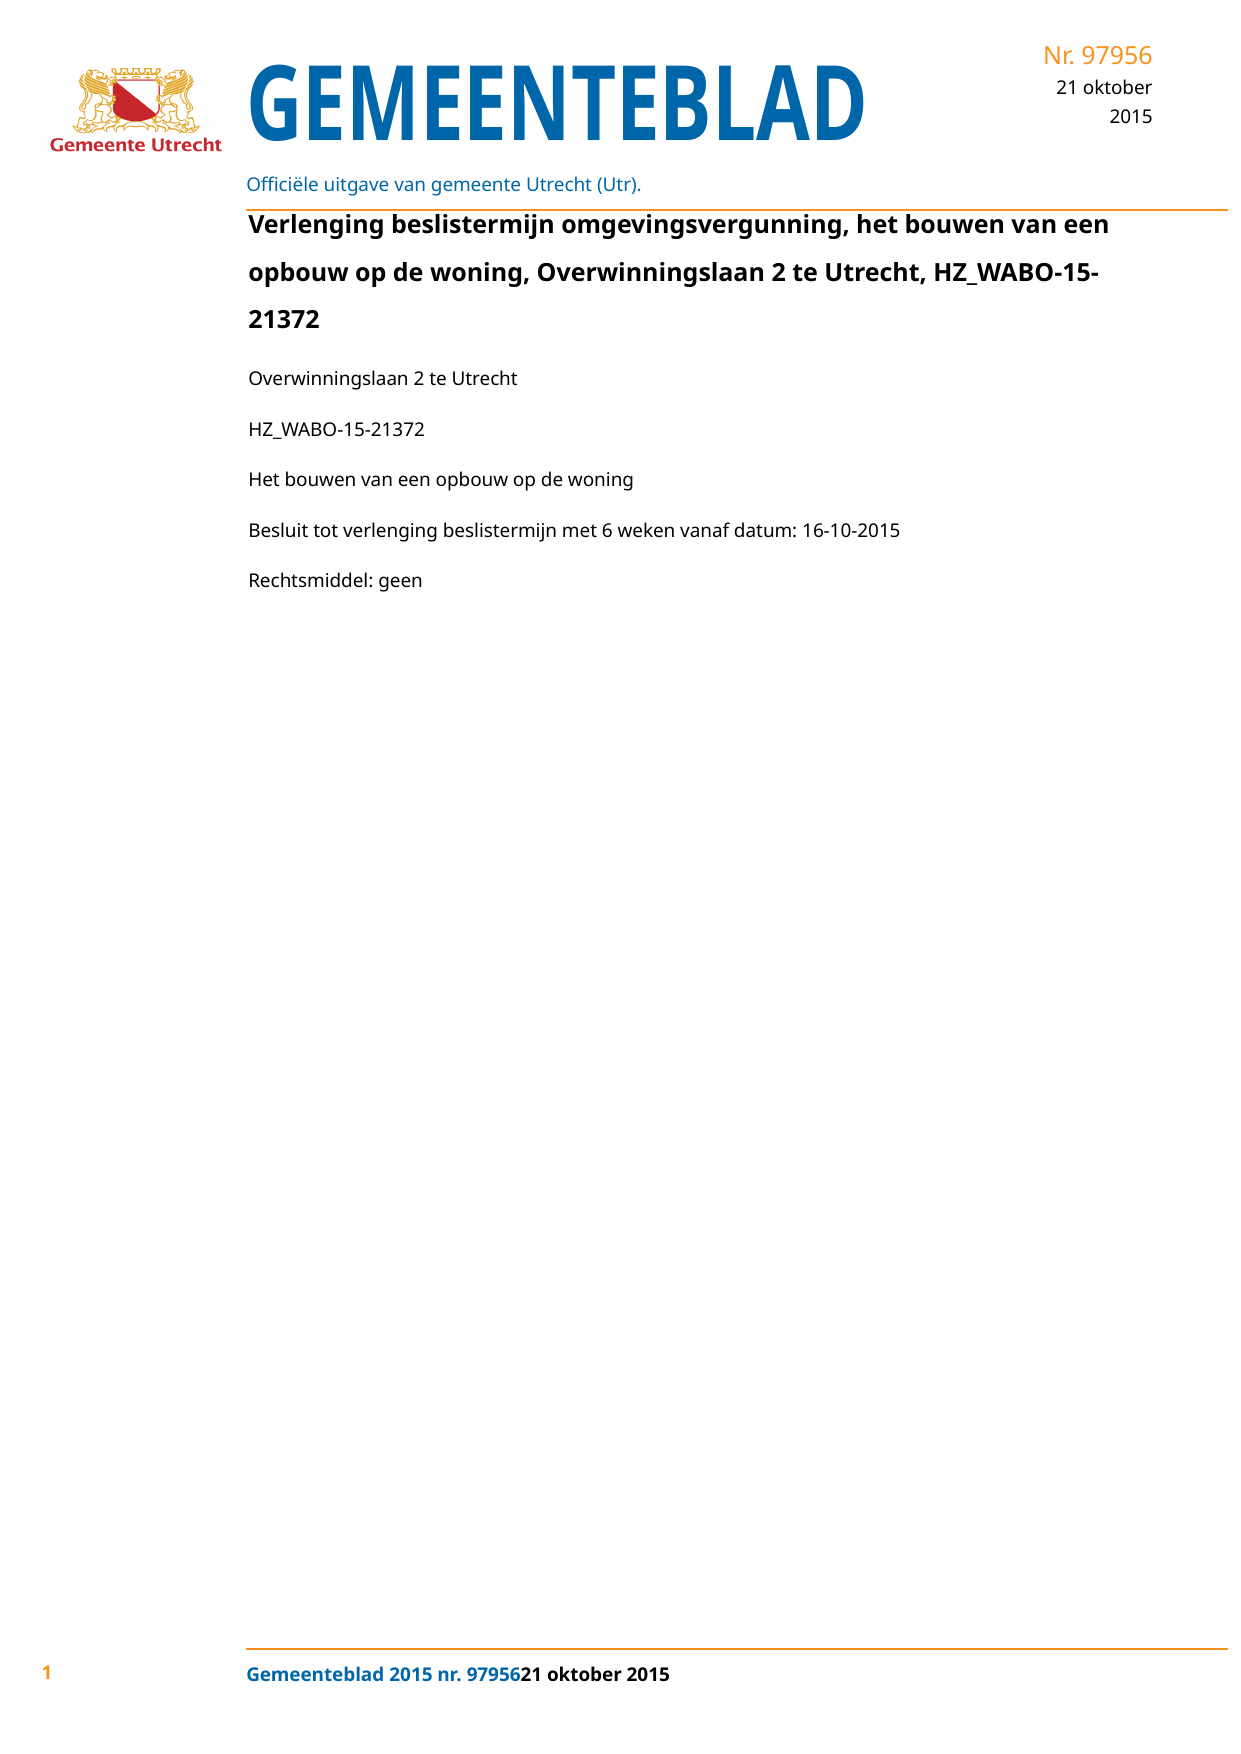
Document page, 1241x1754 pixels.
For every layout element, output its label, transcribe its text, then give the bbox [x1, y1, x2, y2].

text Rechtsmiddel: geen [248, 567, 1152, 593]
text Overwinningslaan 2 te Utrecht [248, 366, 1152, 391]
text HZ_WABO-15-21372 [248, 416, 1152, 442]
text Besluit tot verlenging beslistermijn met 6 weken vanaf datum: 16-10-2015 [248, 517, 1152, 542]
text Verlenging beslistermijn omgevingsvergunning, het bouwen van een opbouw op de woning, Overwinningslaan 2 te Utrecht, HZ_WABO-15-21372 [248, 211, 1152, 336]
picture [41, 47, 231, 172]
text Het bouwen van een opbouw op de woning [248, 466, 1152, 492]
